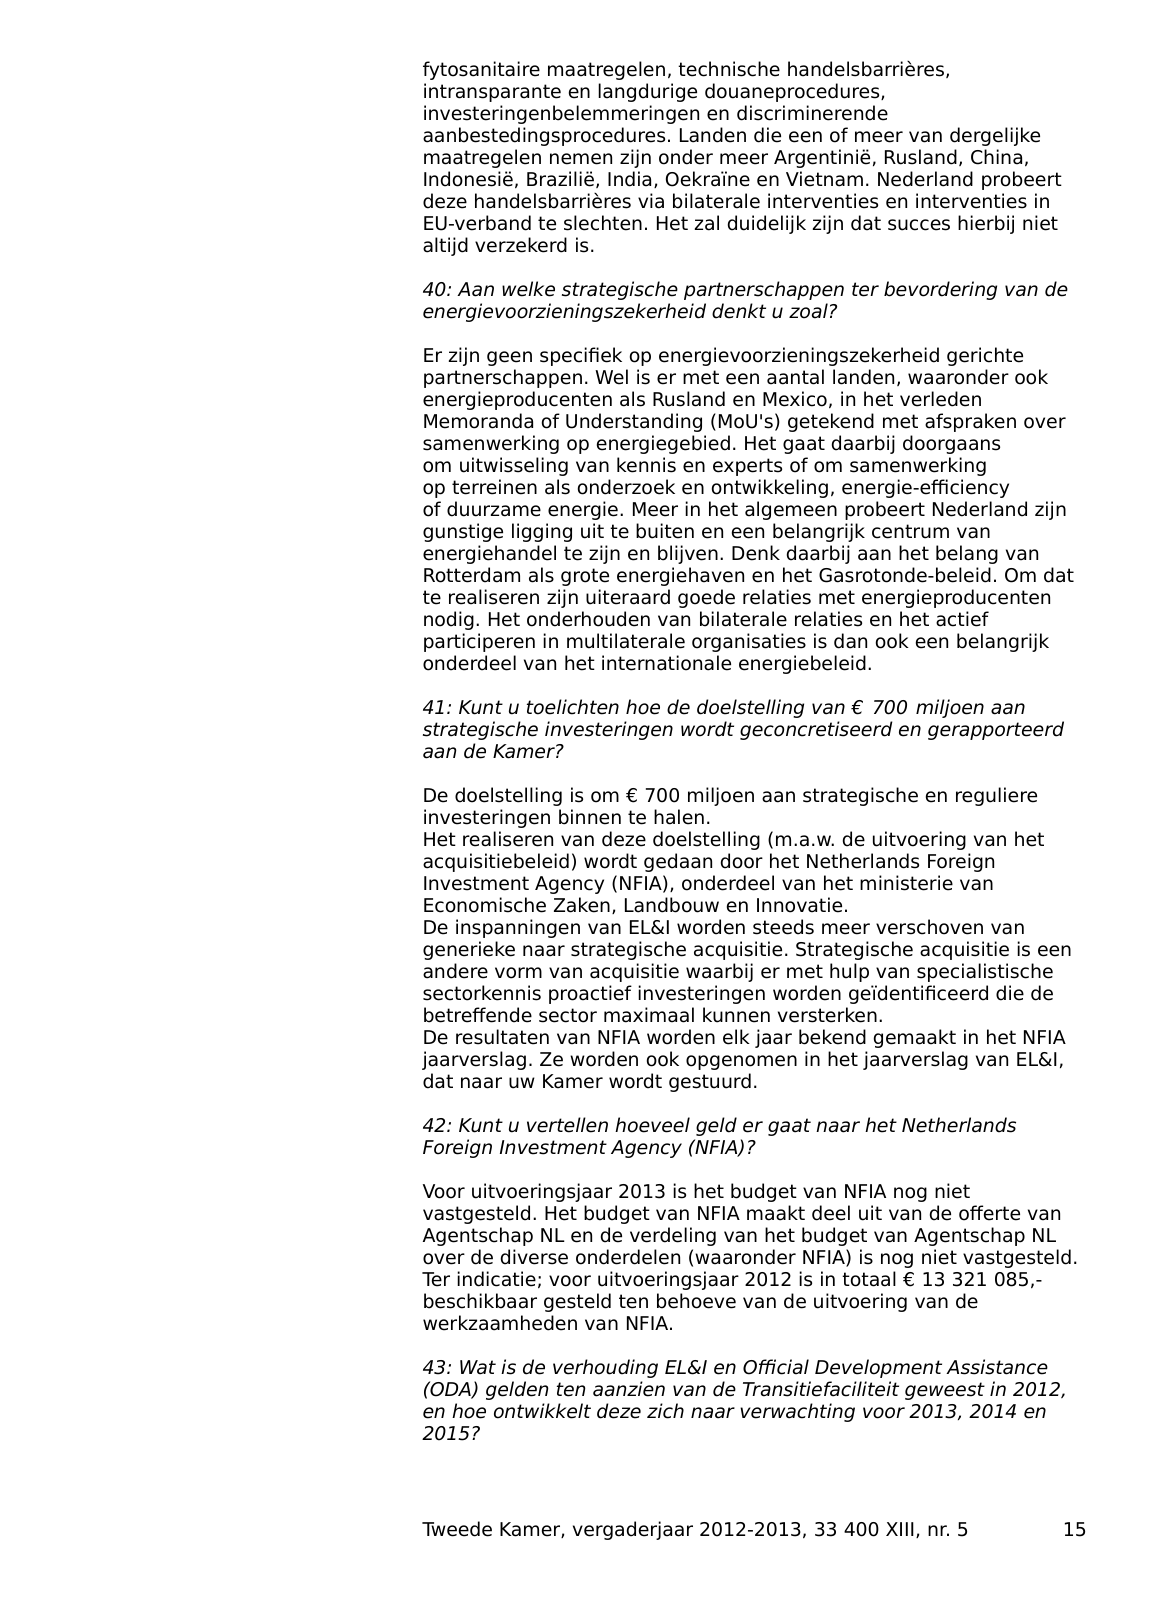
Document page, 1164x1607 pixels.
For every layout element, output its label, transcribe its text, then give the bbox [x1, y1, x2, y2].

text 43: Wat is de verhouding EL&I en Official Development Assistance (ODA) gelden ten aanzien van de Transitiefaciliteit geweest in 2012, en hoe ontwikkelt deze zich naar verwachting voor 2013, 2014 en 2015? [422, 1357, 1087, 1445]
text Er zijn geen specifiek op energievoorzieningszekerheid gerichte partnerschappen. Wel is er met een aantal landen, waaronder ook energieproducenten als Rusland en Mexico, in het verleden Memoranda of Understanding (MoU's) getekend met afspraken over samenwerking op energiegebied. Het gaat daarbij doorgaans om uitwisseling van kennis en experts of om samenwerking op terreinen als onderzoek en ontwikkeling, energie-efficiency of duurzame energie. Meer in het algemeen probeert Nederland zijn gunstige ligging uit te buiten en een belangrijk centrum van energiehandel te zijn en blijven. Denk daarbij aan het belang van Rotterdam als grote energiehaven en het Gasrotonde-beleid. Om dat te realiseren zijn uiteraard goede relaties met energieproducenten nodig. Het onderhouden van bilaterale relaties en het actief participeren in multilaterale organisaties is dan ook een belangrijk onderdeel van het internationale energiebeleid. [422, 345, 1087, 675]
text 41: Kunt u toelichten hoe de doelstelling van € 700 miljoen aan strategische investeringen wordt geconcretiseerd en gerapporteerd aan de Kamer? [422, 697, 1087, 763]
text De inspanningen van EL&I worden steeds meer verschoven van generieke naar strategische acquisitie. Strategische acquisitie is een andere vorm van acquisitie waarbij er met hulp van specialistische sectorkennis proactief investeringen worden geïdentificeerd die de betreffende sector maximaal kunnen versterken. [422, 917, 1087, 1027]
text Het realiseren van deze doelstelling (m.a.w. de uitvoering van het acquisitiebeleid) wordt gedaan door het Netherlands Foreign Investment Agency (NFIA), onderdeel van het ministerie van Economische Zaken, Landbouw en Innovatie. [422, 829, 1087, 917]
text 40: Aan welke strategische partnerschappen ter bevordering van de energievoorzieningszekerheid denkt u zoal? [422, 279, 1087, 323]
text Voor uitvoeringsjaar 2013 is het budget van NFIA nog niet vastgesteld. Het budget van NFIA maakt deel uit van de offerte van Agentschap NL en de verdeling van het budget van Agentschap NL over de diverse onderdelen (waaronder NFIA) is nog niet vastgesteld. [422, 1181, 1087, 1269]
text De doelstelling is om € 700 miljoen aan strategische en reguliere investeringen binnen te halen. [422, 785, 1087, 829]
text fytosanitaire maatregelen, technische handelsbarrières, intransparante en langdurige douaneprocedures, investeringenbelemmeringen en discriminerende aanbestedingsprocedures. Landen die een of meer van dergelijke maatregelen nemen zijn onder meer Argentinië, Rusland, China, Indonesië, Brazilië, India, Oekraïne en Vietnam. Nederland probeert deze handelsbarrières via bilaterale interventies en interventies in EU-verband te slechten. Het zal duidelijk zijn dat succes hierbij niet altijd verzekerd is. [422, 59, 1087, 257]
text 42: Kunt u vertellen hoeveel geld er gaat naar het Netherlands Foreign Investment Agency (NFIA)? [422, 1115, 1087, 1159]
text De resultaten van NFIA worden elk jaar bekend gemaakt in het NFIA jaarverslag. Ze worden ook opgenomen in het jaarverslag van EL&I, dat naar uw Kamer wordt gestuurd. [422, 1027, 1087, 1093]
text Ter indicatie; voor uitvoeringsjaar 2012 is in totaal € 13 321 085,- beschikbaar gesteld ten behoeve van de uitvoering van de werkzaamheden van NFIA. [422, 1269, 1087, 1335]
